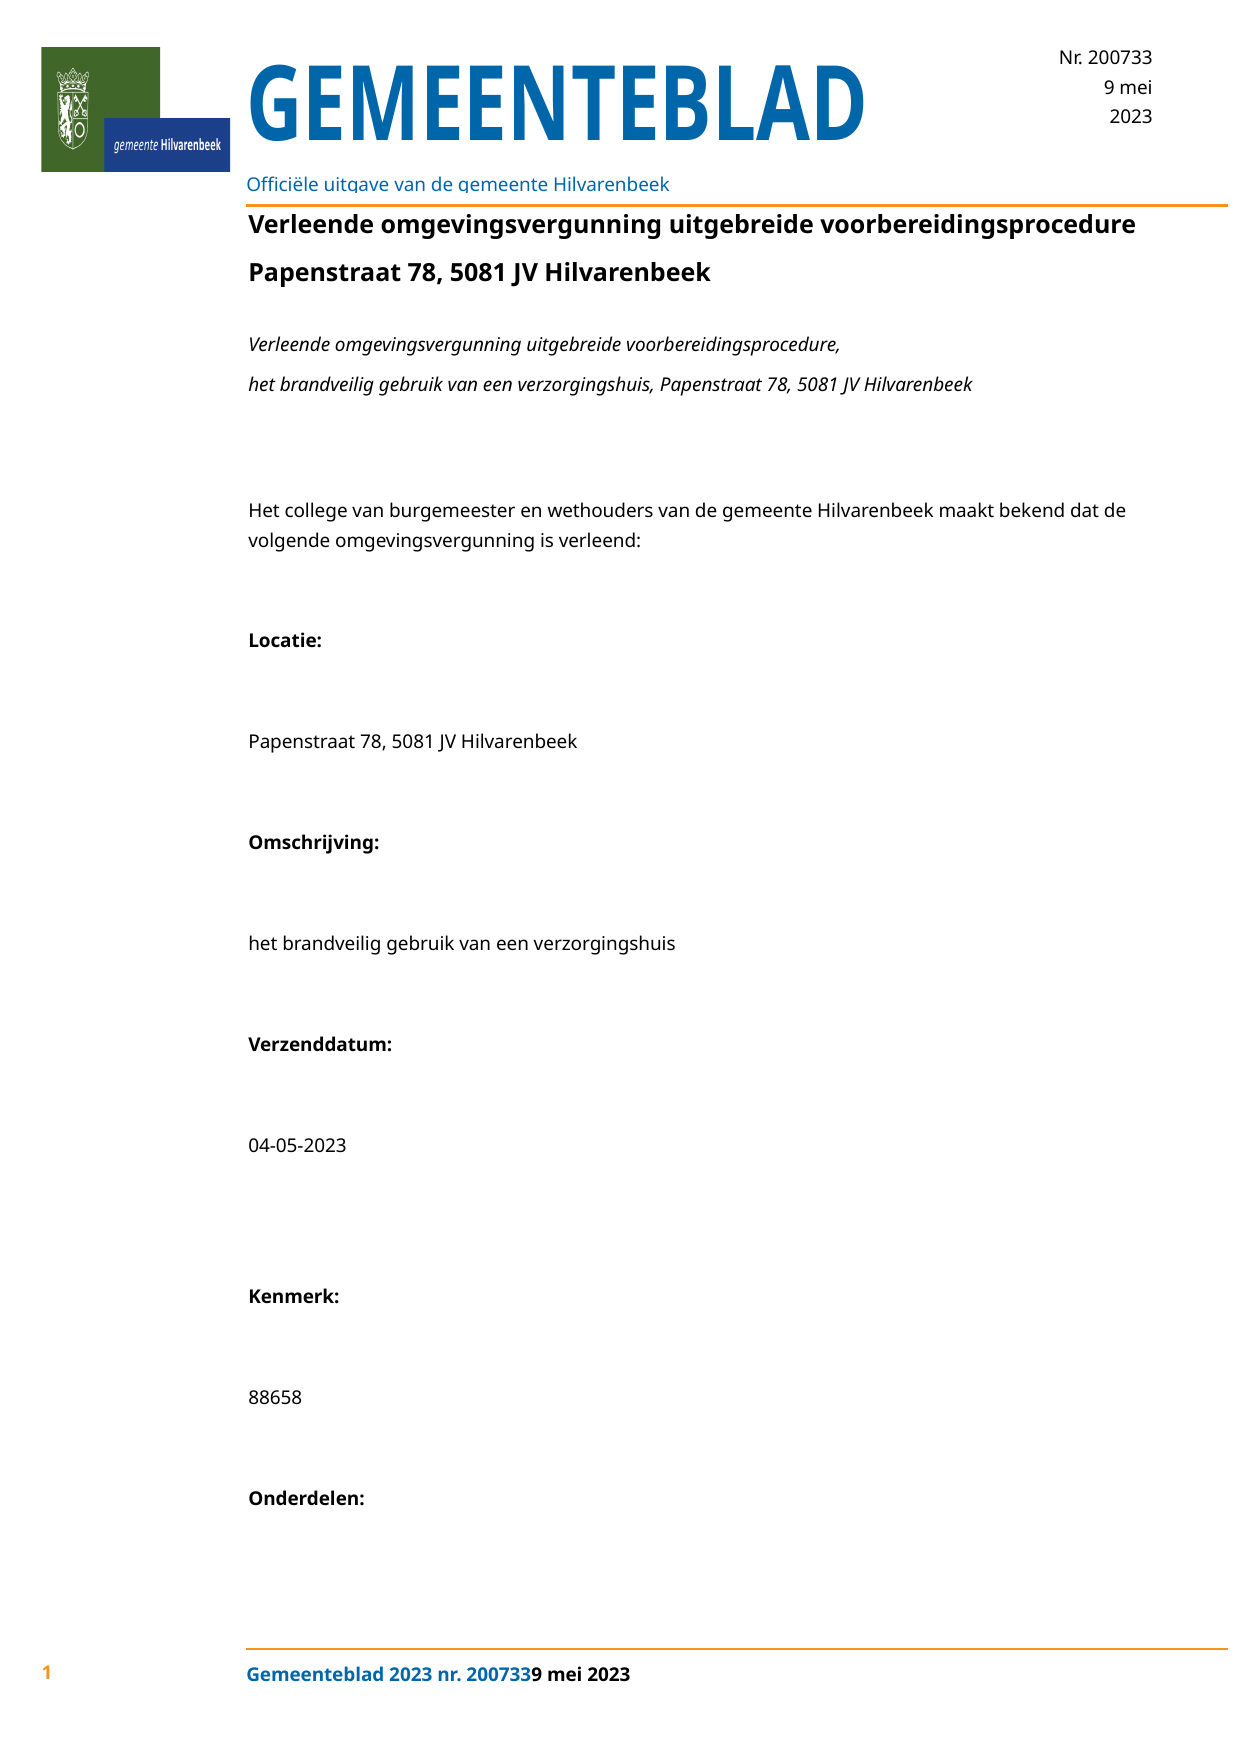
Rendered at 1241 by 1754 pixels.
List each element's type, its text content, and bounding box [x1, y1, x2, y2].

text Het college van burgemeester en wethouders van de gemeente Hilvarenbeek maakt bekend dat de volgende omgevingsvergunning is verleend: [248, 497, 1152, 553]
text Verzenddatum: [248, 1031, 1152, 1057]
text Papenstraat 78, 5081 JV Hilvarenbeek [248, 728, 1152, 754]
text Locatie: [248, 628, 1152, 653]
text Verleende omgevingsvergunning uitgebreide voorbereidingsprocedure Papenstraat 78, 5081 JV Hilvarenbeek [248, 207, 1152, 288]
text Verleende omgevingsvergunning uitgebreide voorbereidingsprocedure, [248, 331, 1152, 357]
text 88658 [248, 1384, 1152, 1410]
text 04-05-2023 [248, 1132, 1152, 1158]
text Kenmerk: [248, 1283, 1152, 1309]
picture [41, 47, 231, 172]
text het brandveilig gebruik van een verzorgingshuis, Papenstraat 78, 5081 JV Hilvarenbeek [248, 371, 1152, 396]
text Omschrijving: [248, 829, 1152, 855]
text Onderdelen: [248, 1485, 1152, 1511]
text het brandveilig gebruik van een verzorgingshuis [248, 930, 1152, 956]
